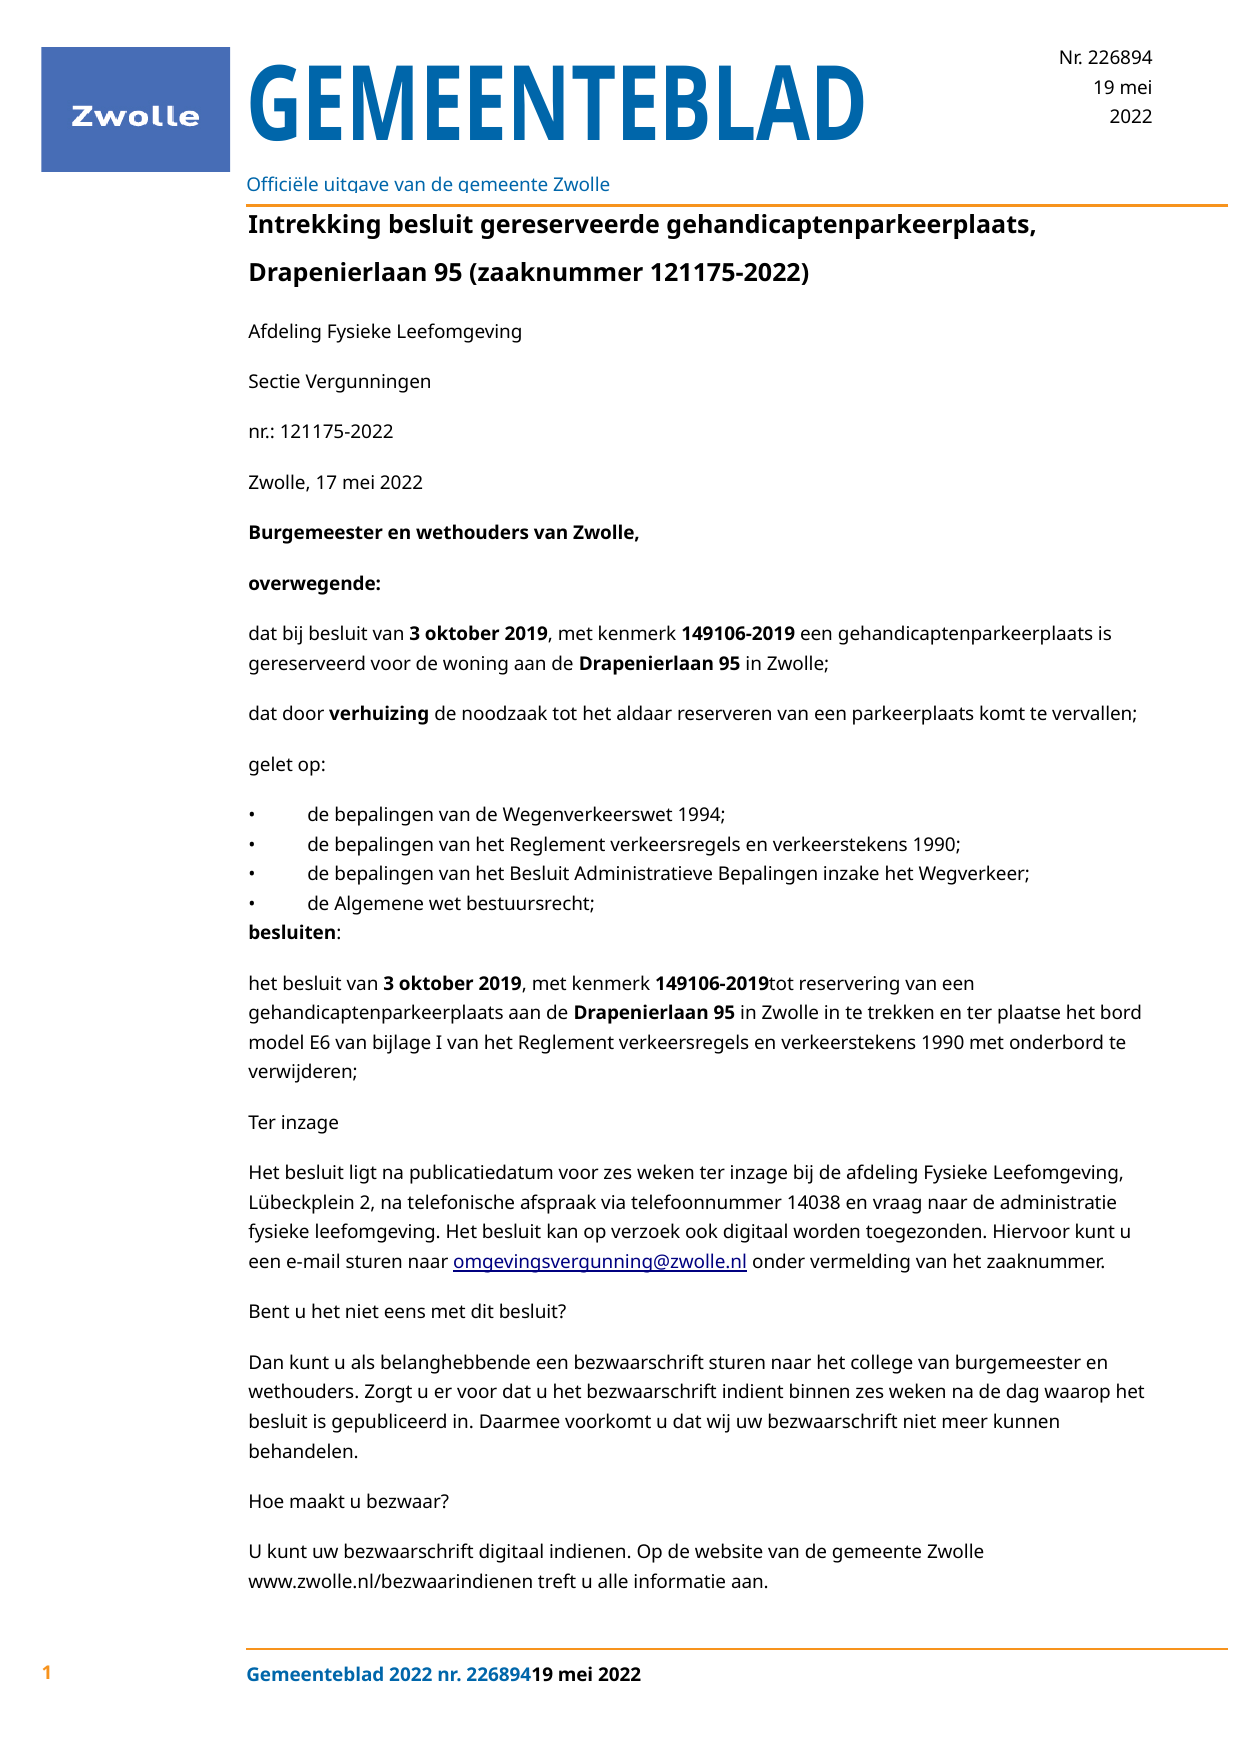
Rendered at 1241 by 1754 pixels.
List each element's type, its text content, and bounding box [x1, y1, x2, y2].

text besluiten: [248, 919, 1152, 945]
text Zwolle, 17 mei 2022 [248, 469, 1152, 495]
text Dan kunt u als belanghebbende een bezwaarschrift sturen naar het college van burgemeester en wethouders. Zorgt u er voor dat u het bezwaarschrift indient binnen zes weken na de dag waarop het besluit is gepubliceerd in. Daarmee voorkomt u dat wij uw bezwaarschrift niet meer kunnen behandelen. [248, 1349, 1152, 1464]
list de bepalingen van het Besluit Administratieve Bepalingen inzake het Wegverkeer; [248, 860, 1152, 886]
text gelet op: [248, 751, 1152, 777]
text Het besluit ligt na publicatiedatum voor zes weken ter inzage bij de afdeling Fysieke Leefomgeving, Lübeckplein 2, na telefonische afspraak via telefoonnummer 14038 en vraag naar de administratie fysieke leefomgeving. Het besluit kan op verzoek ook digitaal worden toegezonden. Hiervoor kunt u een e-mail sturen naar omgevingsvergunning@zwolle.nl onder vermelding van het zaaknummer. [248, 1159, 1152, 1274]
text Ter inzage [248, 1109, 1152, 1135]
text Afdeling Fysieke Leefomgeving [248, 318, 1152, 344]
list de bepalingen van de Wegenverkeerswet 1994; [248, 801, 1152, 827]
text Sectie Vergunningen [248, 368, 1152, 394]
text het besluit van 3 oktober 2019, met kenmerk 149106-2019tot reservering van een gehandicaptenparkeerplaats aan de Drapenierlaan 95 in Zwolle in te trekken en ter plaatse het bord model E6 van bijlage I van het Reglement verkeersregels en verkeerstekens 1990 met onderbord te verwijderen; [248, 970, 1152, 1084]
picture [41, 47, 231, 172]
list de Algemene wet bestuursrecht; [248, 890, 1152, 916]
text Intrekking besluit gereserveerde gehandicaptenparkeerplaats, Drapenierlaan 95 (zaaknummer 121175-2022) [248, 207, 1152, 288]
text Bent u het niet eens met dit besluit? [248, 1299, 1152, 1324]
text dat bij besluit van 3 oktober 2019, met kenmerk 149106-2019 een gehandicaptenparkeerplaats is gereserveerd voor de woning aan de Drapenierlaan 95 in Zwolle; [248, 620, 1152, 676]
text Burgemeester en wethouders van Zwolle, [248, 519, 1152, 545]
text overwegende: [248, 570, 1152, 596]
text Hoe maakt u bezwaar? [248, 1488, 1152, 1514]
text U kunt uw bezwaarschrift digitaal indienen. Op de website van de gemeente Zwolle www.zwolle.nl/bezwaarindienen treft u alle informatie aan. [248, 1539, 1152, 1594]
list de bepalingen van het Reglement verkeersregels en verkeerstekens 1990; [248, 831, 1152, 857]
text dat door verhuizing de noodzaak tot het aldaar reserveren van een parkeerplaats komt te vervallen; [248, 700, 1152, 726]
text nr.: 121175-2022 [248, 419, 1152, 444]
